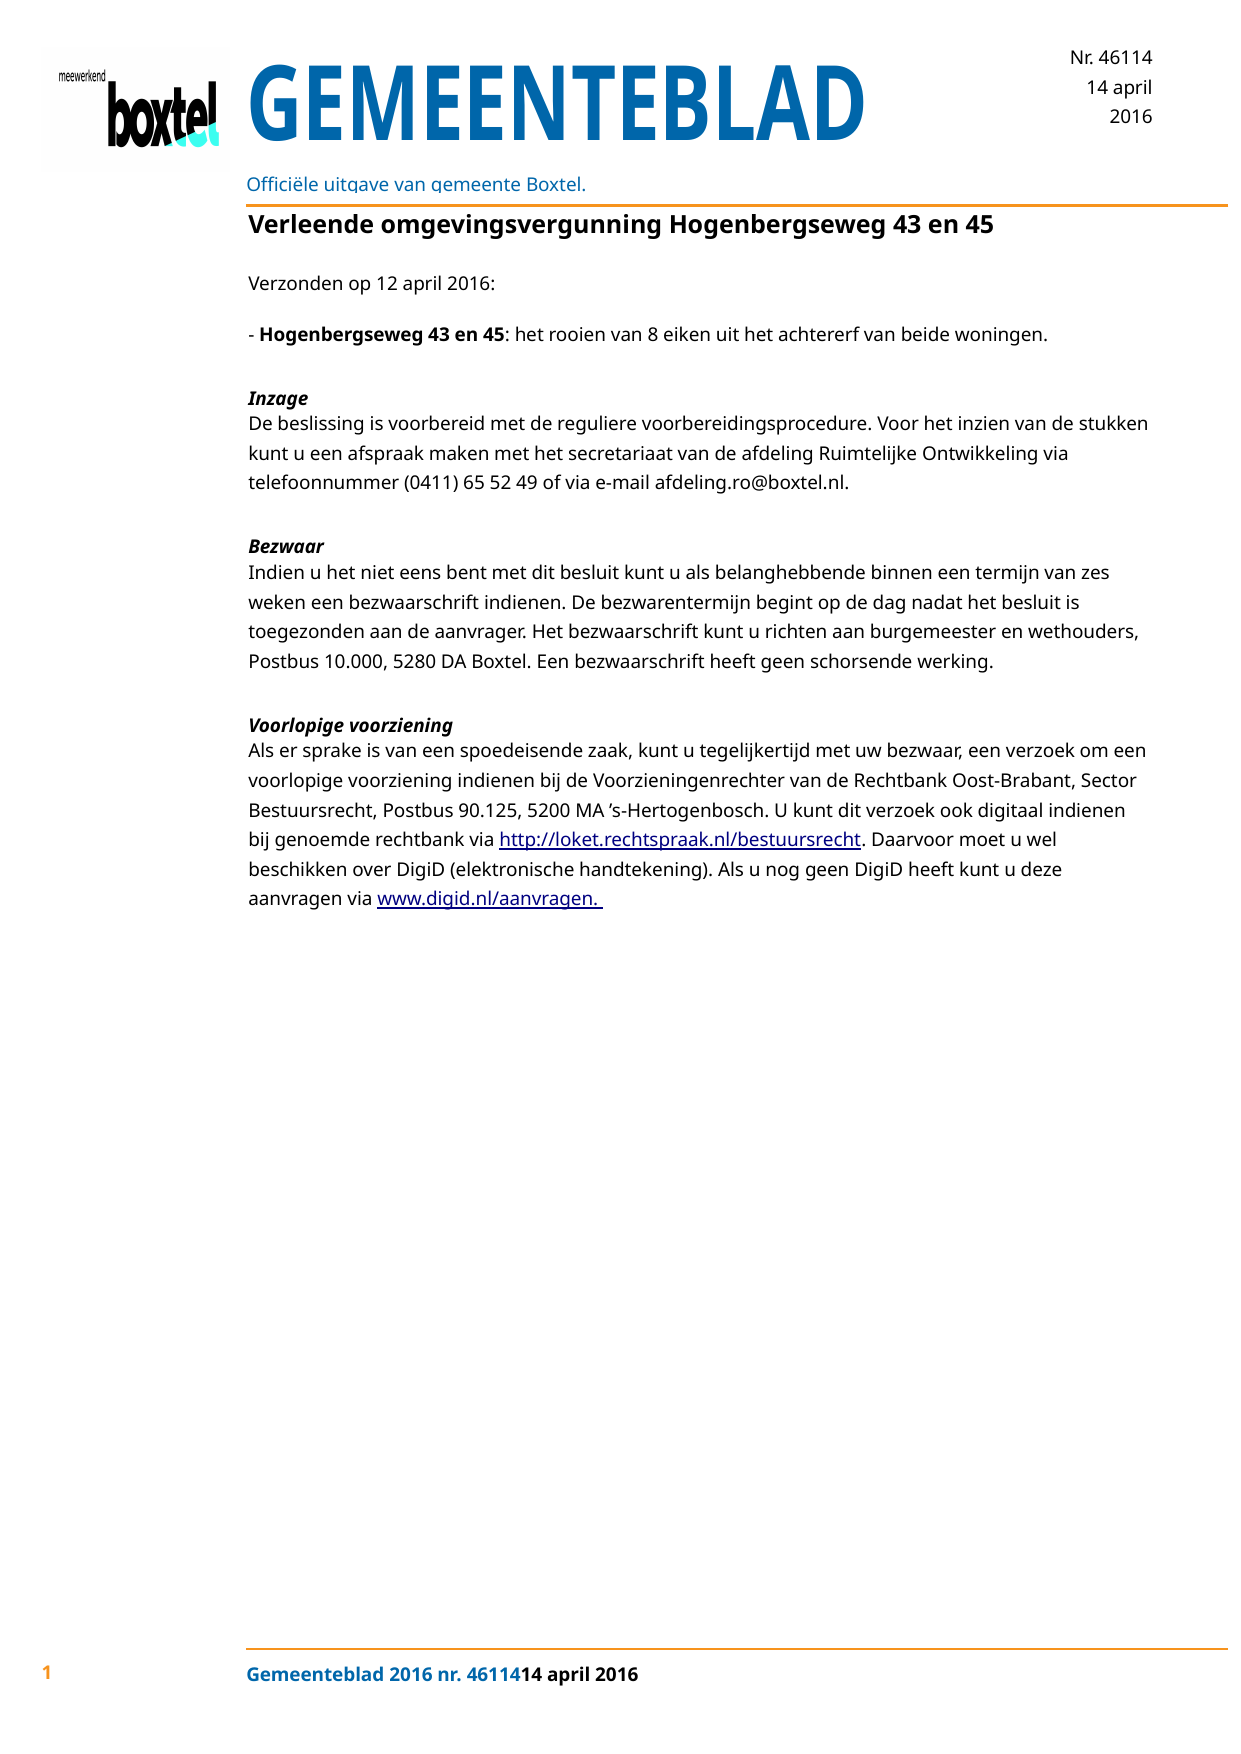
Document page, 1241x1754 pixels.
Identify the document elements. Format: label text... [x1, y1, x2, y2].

text Inzage [248, 385, 1152, 410]
text Verzonden op 12 april 2016: [248, 270, 1152, 296]
text De beslissing is voorbereid met de reguliere voorbereidingsprocedure. Voor het inzien van de stukken kunt u een afspraak maken met het secretariaat van de afdeling Ruimtelijke Ontwikkeling via telefoonnummer (0411) 65 52 49 of via e-mail afdeling.ro@boxtel.nl. [248, 410, 1152, 495]
picture [41, 47, 231, 172]
text Voorlopige voorziening [248, 712, 1152, 738]
text Bezwaar [248, 533, 1152, 559]
text Als er sprake is van een spoedeisende zaak, kunt u tegelijkertijd met uw bezwaar, een verzoek om een voorlopige voorziening indienen bij de Voorzieningenrechter van de Rechtbank Oost-Brabant, Sector Bestuursrecht, Postbus 90.125, 5200 MA ’s-Hertogenbosch. U kunt dit verzoek ook digitaal indienen bij genoemde rechtbank via http://loket.rechtspraak.nl/bestuursrecht. Daarvoor moet u wel beschikken over DigiD (elektronische handtekening). Als u nog geen DigiD heeft kunt u deze aanvragen via www.digid.nl/aanvragen. [248, 738, 1152, 911]
text Indien u het niet eens bent met dit besluit kunt u als belanghebbende binnen een termijn van zes weken een bezwaarschrift indienen. De bezwarentermijn begint op de dag nadat het besluit is toegezonden aan de aanvrager. Het bezwaarschrift kunt u richten aan burgemeester en wethouders, Postbus 10.000, 5280 DA Boxtel. Een bezwaarschrift heeft geen schorsende werking. [248, 559, 1152, 674]
text Verleende omgevingsvergunning Hogenbergseweg 43 en 45 [248, 207, 1152, 241]
text - Hogenbergseweg 43 en 45: het rooien van 8 eiken uit het achtererf van beide woningen. [248, 321, 1152, 346]
